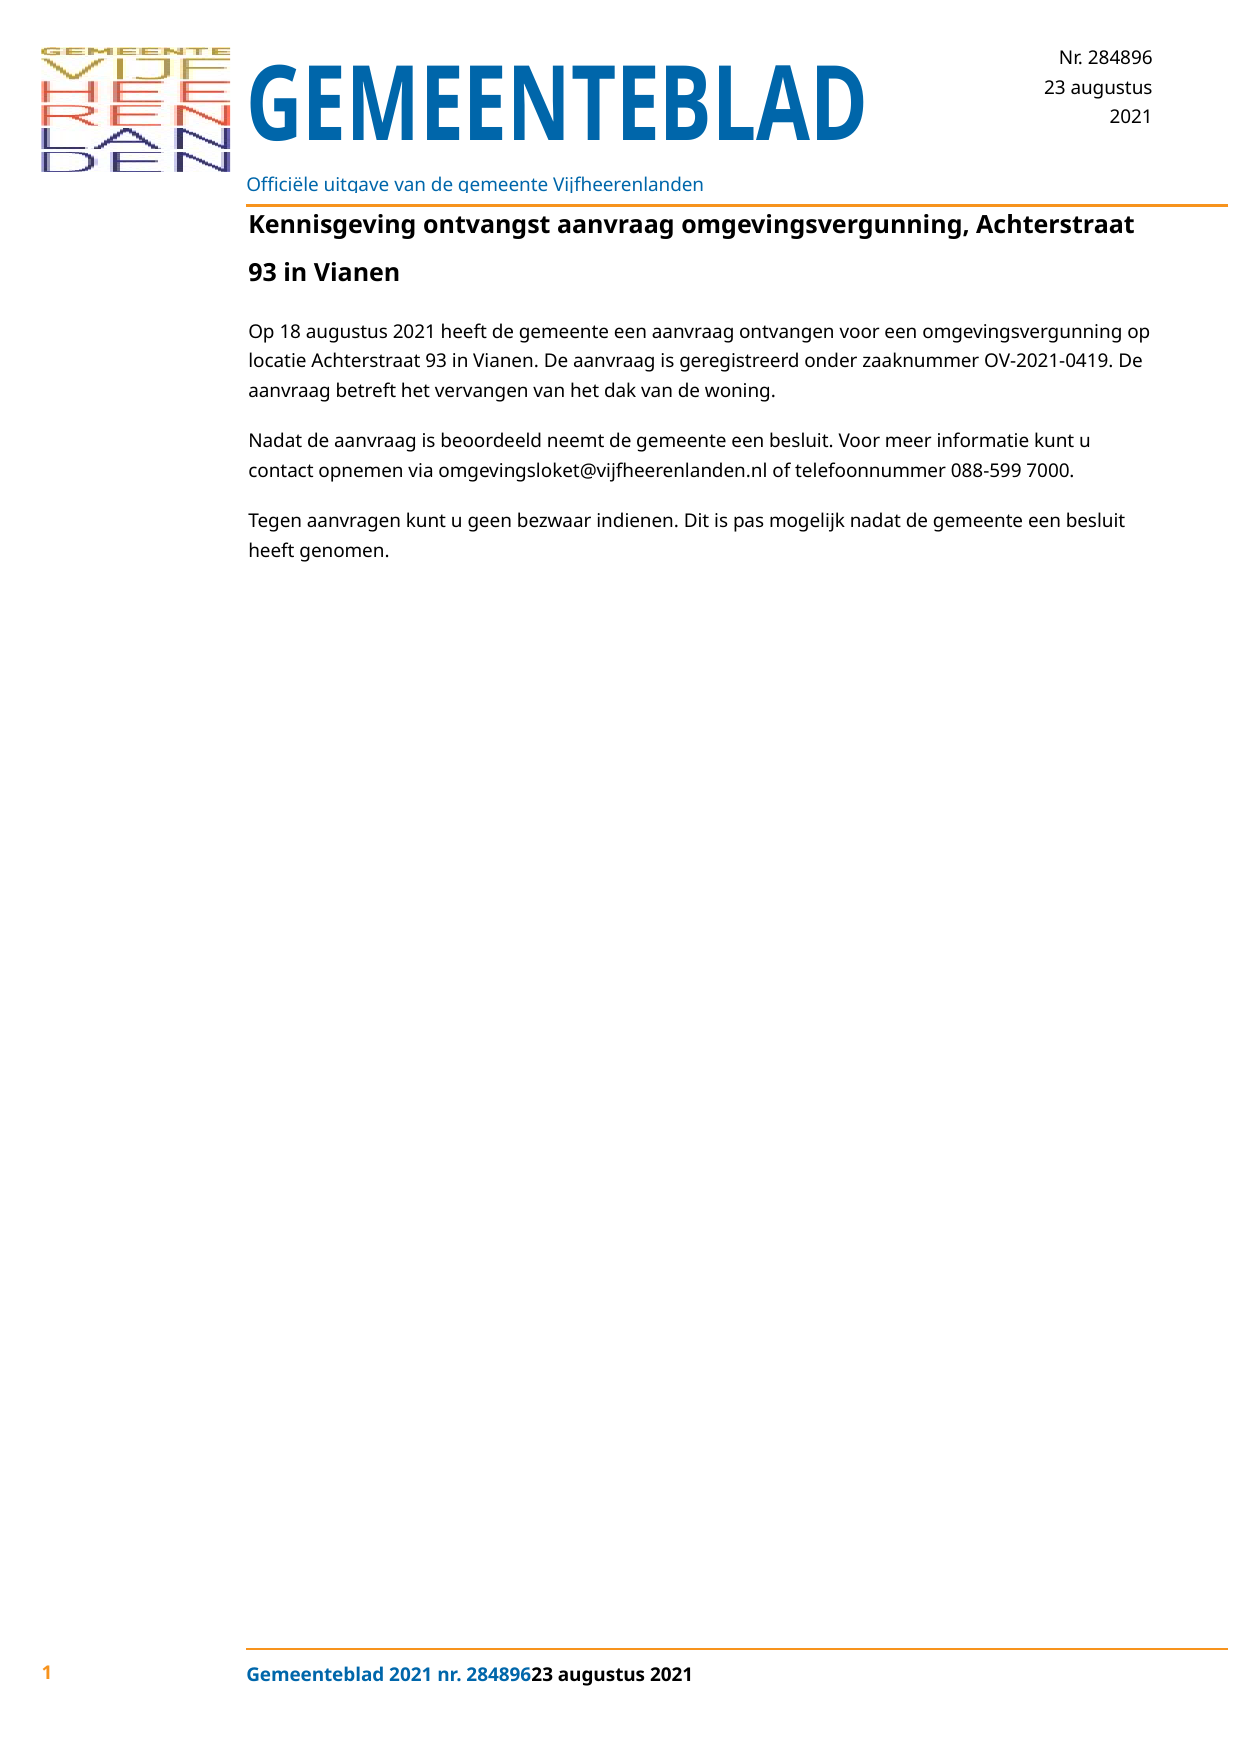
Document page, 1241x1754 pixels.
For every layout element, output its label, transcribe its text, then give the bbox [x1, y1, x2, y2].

text Op 18 augustus 2021 heeft de gemeente een aanvraag ontvangen voor een omgevingsvergunning op locatie Achterstraat 93 in Vianen. De aanvraag is geregistreerd onder zaaknummer OV-2021-0419. De aanvraag betreft het vervangen van het dak van de woning. [248, 318, 1152, 403]
picture [41, 47, 231, 172]
text Kennisgeving ontvangst aanvraag omgevingsvergunning, Achterstraat 93 in Vianen [248, 207, 1152, 288]
text Tegen aanvragen kunt u geen bezwaar indienen. Dit is pas mogelijk nadat de gemeente een besluit heeft genomen. [248, 507, 1152, 563]
text Nadat de aanvraag is beoordeeld neemt de gemeente een besluit. Voor meer informatie kunt u contact opnemen via omgevingsloket@vijfheerenlanden.nl of telefoonnummer 088-599 7000. [248, 427, 1152, 483]
